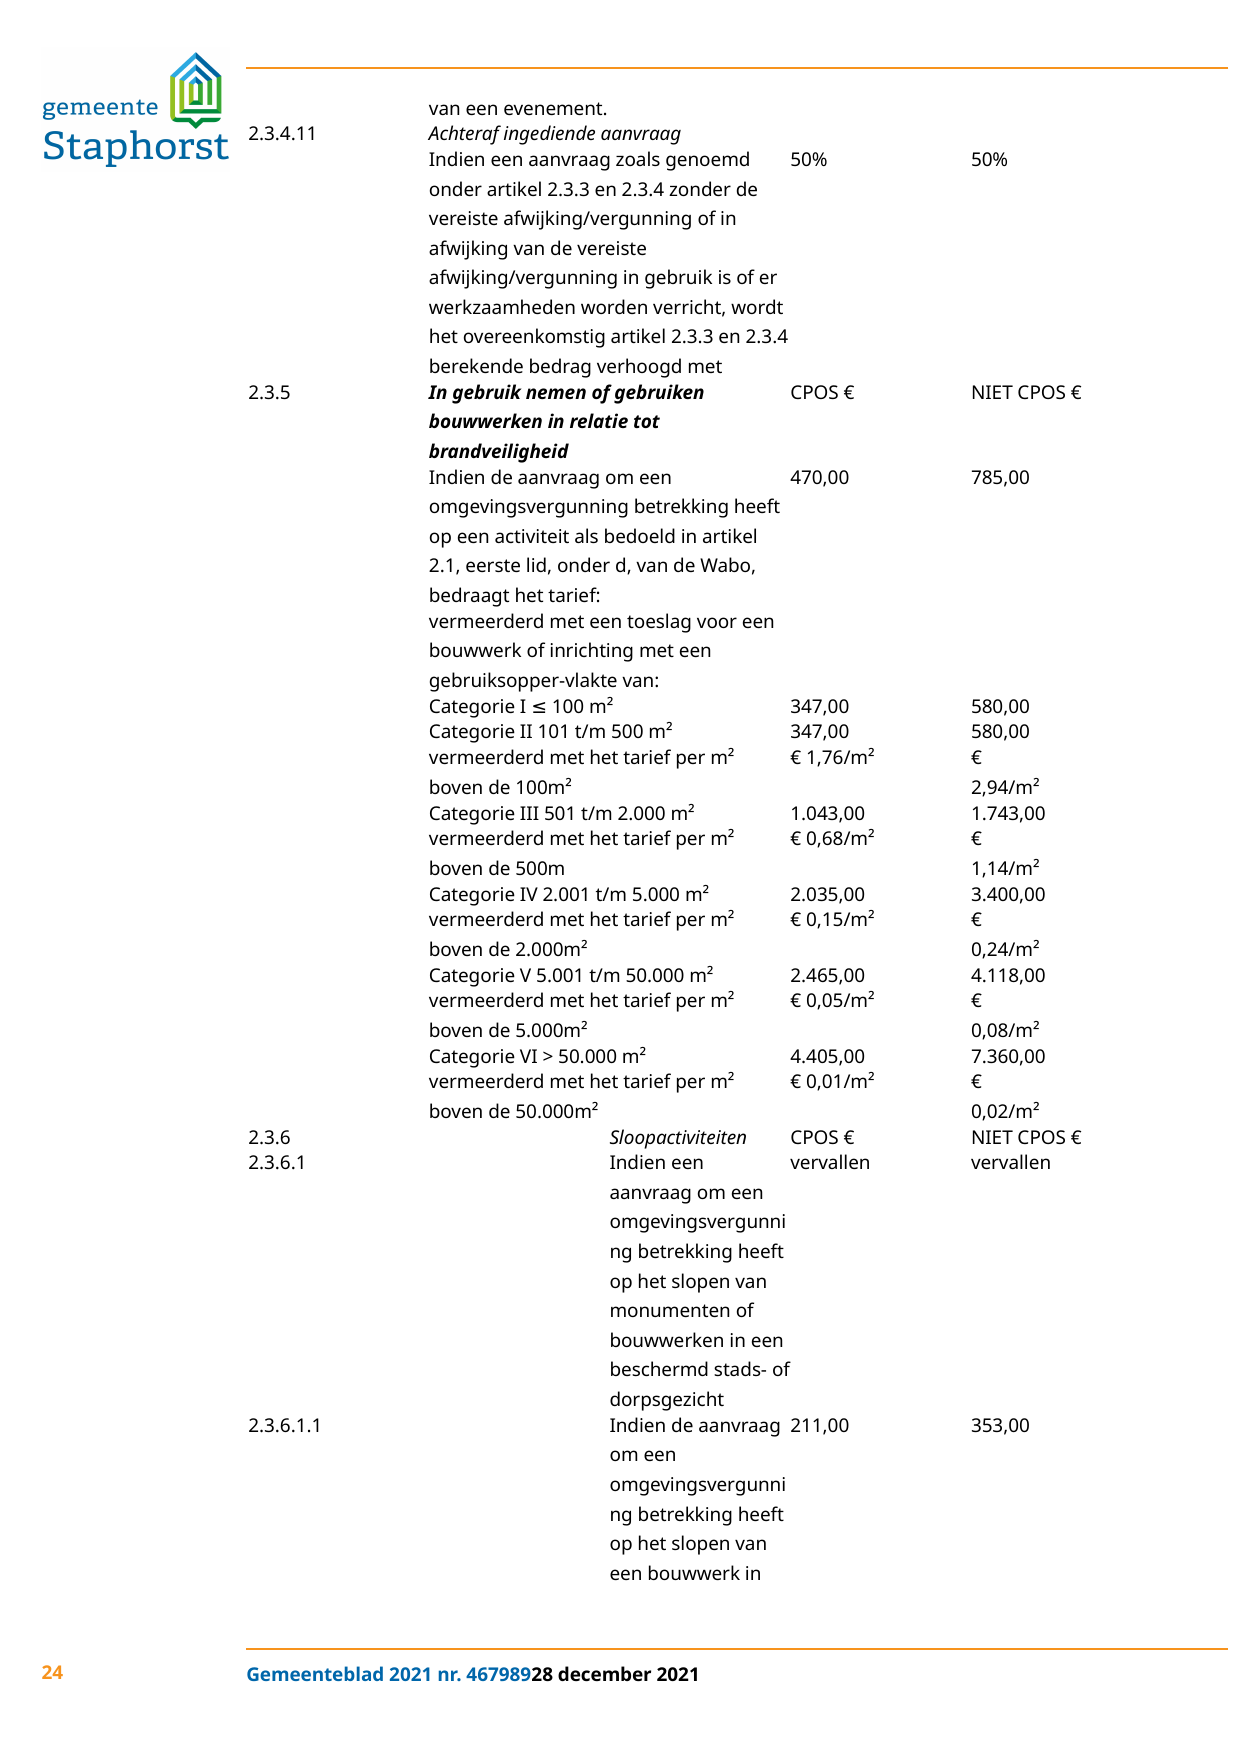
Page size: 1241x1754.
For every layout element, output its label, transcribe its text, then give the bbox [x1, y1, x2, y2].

table_cell In gebruik nemen of gebruiken bouwwerken in relatie tot brandveiligheid [429, 379, 790, 464]
table_cell 580,00 [971, 693, 1152, 719]
table_cell [248, 719, 429, 744]
table_cell [248, 1069, 429, 1124]
table_cell 211,00 [790, 1412, 971, 1586]
table_cell [248, 744, 429, 800]
table_cell € 0,68/m² [790, 825, 971, 881]
table_cell Indien een aanvraag om een omgevingsvergunning betrekking heeft op het slopen van monumenten of bouwwerken in een beschermd stads- of dorpsgezicht [609, 1150, 790, 1412]
table_cell Indien de aanvraag om een omgevingsvergunning betrekking heeft op een activiteit als bedoeld in artikel 2.1, eerste lid, onder d, van de Wabo, bedraagt het tarief: [429, 464, 790, 608]
table_cell € 0,01/m² [790, 1069, 971, 1124]
table_cell 580,00 [971, 719, 1152, 744]
table_cell € 1,76/m² [790, 744, 971, 800]
table_cell € 0,15/m² [790, 906, 971, 962]
table_cell 2.035,00 [790, 881, 971, 906]
table_cell € 0,05/m² [790, 988, 971, 1043]
table_cell 50% [790, 146, 971, 379]
table_cell Categorie III 501 t/m 2.000 m² [429, 800, 790, 825]
table_cell 353,00 [971, 1412, 1152, 1586]
table_cell 2.3.4.11 [248, 121, 429, 146]
table_cell [790, 95, 971, 121]
table_cell [248, 988, 429, 1043]
table_cell van een evenement. [429, 95, 790, 121]
table_cell 470,00 [790, 464, 971, 608]
table_cell [248, 800, 429, 825]
table_cell 1.743,00 [971, 800, 1152, 825]
table_cell Sloopactiviteiten [609, 1124, 790, 1149]
table_cell CPOS € [790, 379, 971, 464]
table_cell 347,00 [790, 719, 971, 744]
table_cell vermeerderd met het tarief per m² boven de 50.000m² [429, 1069, 790, 1124]
table_cell 2.3.6.1.1 [248, 1412, 609, 1586]
table_cell vermeerderd met het tarief per m² boven de 5.000m² [429, 988, 790, 1043]
table_cell 50% [971, 146, 1152, 379]
picture [41, 47, 231, 172]
table_cell CPOS € [790, 1124, 971, 1149]
table_cell Categorie V 5.001 t/m 50.000 m² [429, 962, 790, 987]
table_cell 2.3.5 [248, 379, 429, 464]
table_cell 2.3.6 [248, 1124, 609, 1149]
table_cell 4.405,00 [790, 1043, 971, 1068]
table_cell € 0,02/m² [971, 1069, 1152, 1124]
table_cell vermeerderd met een toeslag voor een bouwwerk of inrichting met een gebruiksopper-vlakte van: [429, 608, 790, 693]
table_cell vermeerderd met het tarief per m² boven de 2.000m² [429, 906, 790, 962]
table_cell NIET CPOS € [971, 379, 1152, 464]
table_cell [248, 825, 429, 881]
table_cell [248, 962, 429, 987]
table_cell 2.465,00 [790, 962, 971, 987]
table_cell [971, 121, 1152, 146]
table_cell 347,00 [790, 693, 971, 719]
table_cell [248, 608, 429, 693]
table_cell vermeerderd met het tarief per m² boven de 500m [429, 825, 790, 881]
table_cell [790, 608, 971, 693]
table_cell Categorie IV 2.001 t/m 5.000 m² [429, 881, 790, 906]
table_cell Categorie VI > 50.000 m² [429, 1043, 790, 1068]
table_cell [971, 608, 1152, 693]
table_cell 785,00 [971, 464, 1152, 608]
table_cell [790, 121, 971, 146]
table_cell 2.3.6.1 [248, 1150, 609, 1412]
table_cell [971, 95, 1152, 121]
table_cell vermeerderd met het tarief per m² boven de 100m² [429, 744, 790, 800]
table_cell [248, 693, 429, 719]
table_cell 7.360,00 [971, 1043, 1152, 1068]
table_cell Indien de aanvraag om een omgevingsvergunning betrekking heeft op het slopen van een bouwwerk in [609, 1412, 790, 1586]
table_cell Categorie I ≤ 100 m² [429, 693, 790, 719]
table_cell vervallen [971, 1150, 1152, 1412]
table_cell [248, 146, 429, 379]
table_cell 4.118,00 [971, 962, 1152, 987]
table_cell 1.043,00 [790, 800, 971, 825]
table_cell [248, 1043, 429, 1068]
table_cell [248, 881, 429, 906]
table_cell € 0,24/m² [971, 906, 1152, 962]
table_cell € 2,94/m² [971, 744, 1152, 800]
table_cell [248, 464, 429, 608]
table_cell Indien een aanvraag zoals genoemd onder artikel 2.3.3 en 2.3.4 zonder de vereiste afwijking/vergunning of in afwijking van de vereiste afwijking/vergunning in gebruik is of er werkzaamheden worden verricht, wordt het overeenkomstig artikel 2.3.3 en 2.3.4 berekende bedrag verhoogd met [429, 146, 790, 379]
table_cell [248, 95, 429, 121]
table_cell € 0,08/m² [971, 988, 1152, 1043]
table_cell Achteraf ingediende aanvraag [429, 121, 790, 146]
table_cell Categorie II 101 t/m 500 m² [429, 719, 790, 744]
table_cell vervallen [790, 1150, 971, 1412]
table_cell 3.400,00 [971, 881, 1152, 906]
table_cell [248, 906, 429, 962]
table_cell NIET CPOS € [971, 1124, 1152, 1149]
table_cell € 1,14/m² [971, 825, 1152, 881]
